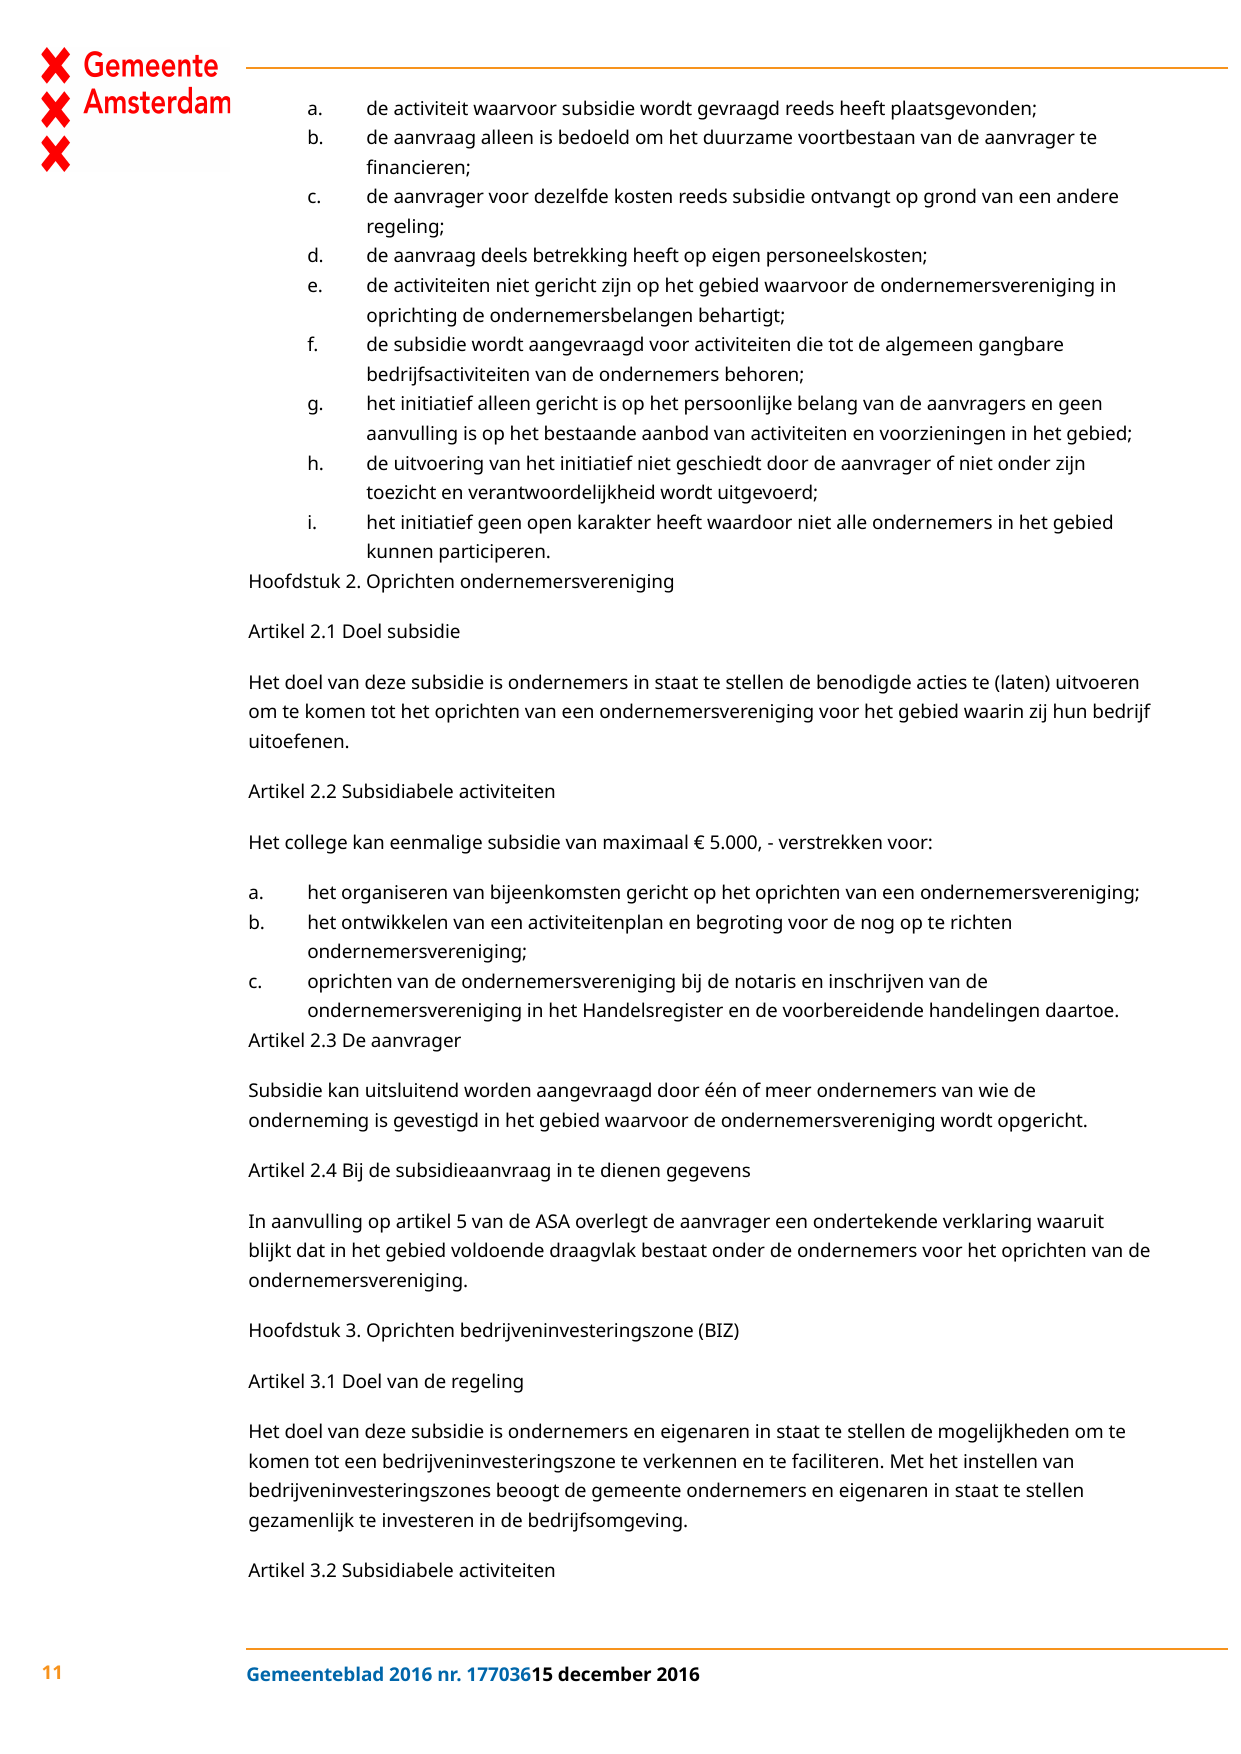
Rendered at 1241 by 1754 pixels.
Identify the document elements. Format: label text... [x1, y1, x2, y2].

list de activiteiten niet gericht zijn op het gebied waarvoor de ondernemersvereniging in oprichting de ondernemersbelangen behartigt; [307, 272, 1152, 328]
text Artikel 3.1 Doel van de regeling [248, 1368, 1152, 1394]
list oprichten van de ondernemersvereniging bij de notaris en inschrijven van de ondernemersvereniging in het Handelsregister en de voorbereidende handelingen daartoe. [248, 968, 1152, 1023]
text Hoofdstuk 2. Oprichten ondernemersvereniging [248, 568, 1152, 594]
list de aanvraag deels betrekking heeft op eigen personeelskosten; [307, 243, 1152, 268]
list de uitvoering van het initiatief niet geschiedt door de aanvrager of niet onder zijn toezicht en verantwoordelijkheid wordt uitgevoerd; [307, 450, 1152, 505]
text Hoofdstuk 3. Oprichten bedrijveninvesteringszone (BIZ) [248, 1318, 1152, 1343]
text In aanvulling op artikel 5 van de ASA overlegt de aanvrager een ondertekende verklaring waaruit blijkt dat in het gebied voldoende draagvlak bestaat onder de ondernemers voor het oprichten van de ondernemersvereniging. [248, 1208, 1152, 1293]
list de aanvraag alleen is bedoeld om het duurzame voortbestaan van de aanvrager te financieren; [307, 124, 1152, 180]
list het organiseren van bijeenkomsten gericht op het oprichten van een ondernemersvereniging; [248, 879, 1152, 905]
text Artikel 3.2 Subsidiabele activiteiten [248, 1558, 1152, 1583]
text Het college kan eenmalige subsidie van maximaal € 5.000, - verstrekken voor: [248, 829, 1152, 855]
text Het doel van deze subsidie is ondernemers in staat te stellen de benodigde acties te (laten) uitvoeren om te komen tot het oprichten van een ondernemersvereniging voor het gebied waarin zij hun bedrijf uitoefenen. [248, 669, 1152, 754]
text Artikel 2.2 Subsidiabele activiteiten [248, 778, 1152, 804]
text Het doel van deze subsidie is ondernemers en eigenaren in staat te stellen de mogelijkheden om te komen tot een bedrijveninvesteringszone te verkennen en te faciliteren. Met het instellen van bedrijveninvesteringszones beoogt de gemeente ondernemers en eigenaren in staat te stellen gezamenlijk te investeren in de bedrijfsomgeving. [248, 1418, 1152, 1533]
text Artikel 2.1 Doel subsidie [248, 618, 1152, 644]
text Artikel 2.3 De aanvrager [248, 1027, 1152, 1053]
list de aanvrager voor dezelfde kosten reeds subsidie ontvangt op grond van een andere regeling; [307, 183, 1152, 239]
list het initiatief alleen gericht is op het persoonlijke belang van de aanvragers en geen aanvulling is op het bestaande aanbod van activiteiten en voorzieningen in het gebied; [307, 391, 1152, 446]
text Subsidie kan uitsluitend worden aangevraagd door één of meer ondernemers van wie de onderneming is gevestigd in het gebied waarvoor de ondernemersvereniging wordt opgericht. [248, 1078, 1152, 1133]
picture [41, 47, 231, 172]
text Artikel 2.4 Bij de subsidieaanvraag in te dienen gegevens [248, 1158, 1152, 1183]
list het initiatief geen open karakter heeft waardoor niet alle ondernemers in het gebied kunnen participeren. [307, 509, 1152, 564]
list het ontwikkelen van een activiteitenplan en begroting voor de nog op te richten ondernemersvereniging; [248, 909, 1152, 964]
list de subsidie wordt aangevraagd voor activiteiten die tot de algemeen gangbare bedrijfsactiviteiten van de ondernemers behoren; [307, 331, 1152, 387]
list de activiteit waarvoor subsidie wordt gevraagd reeds heeft plaatsgevonden; [307, 95, 1152, 121]
